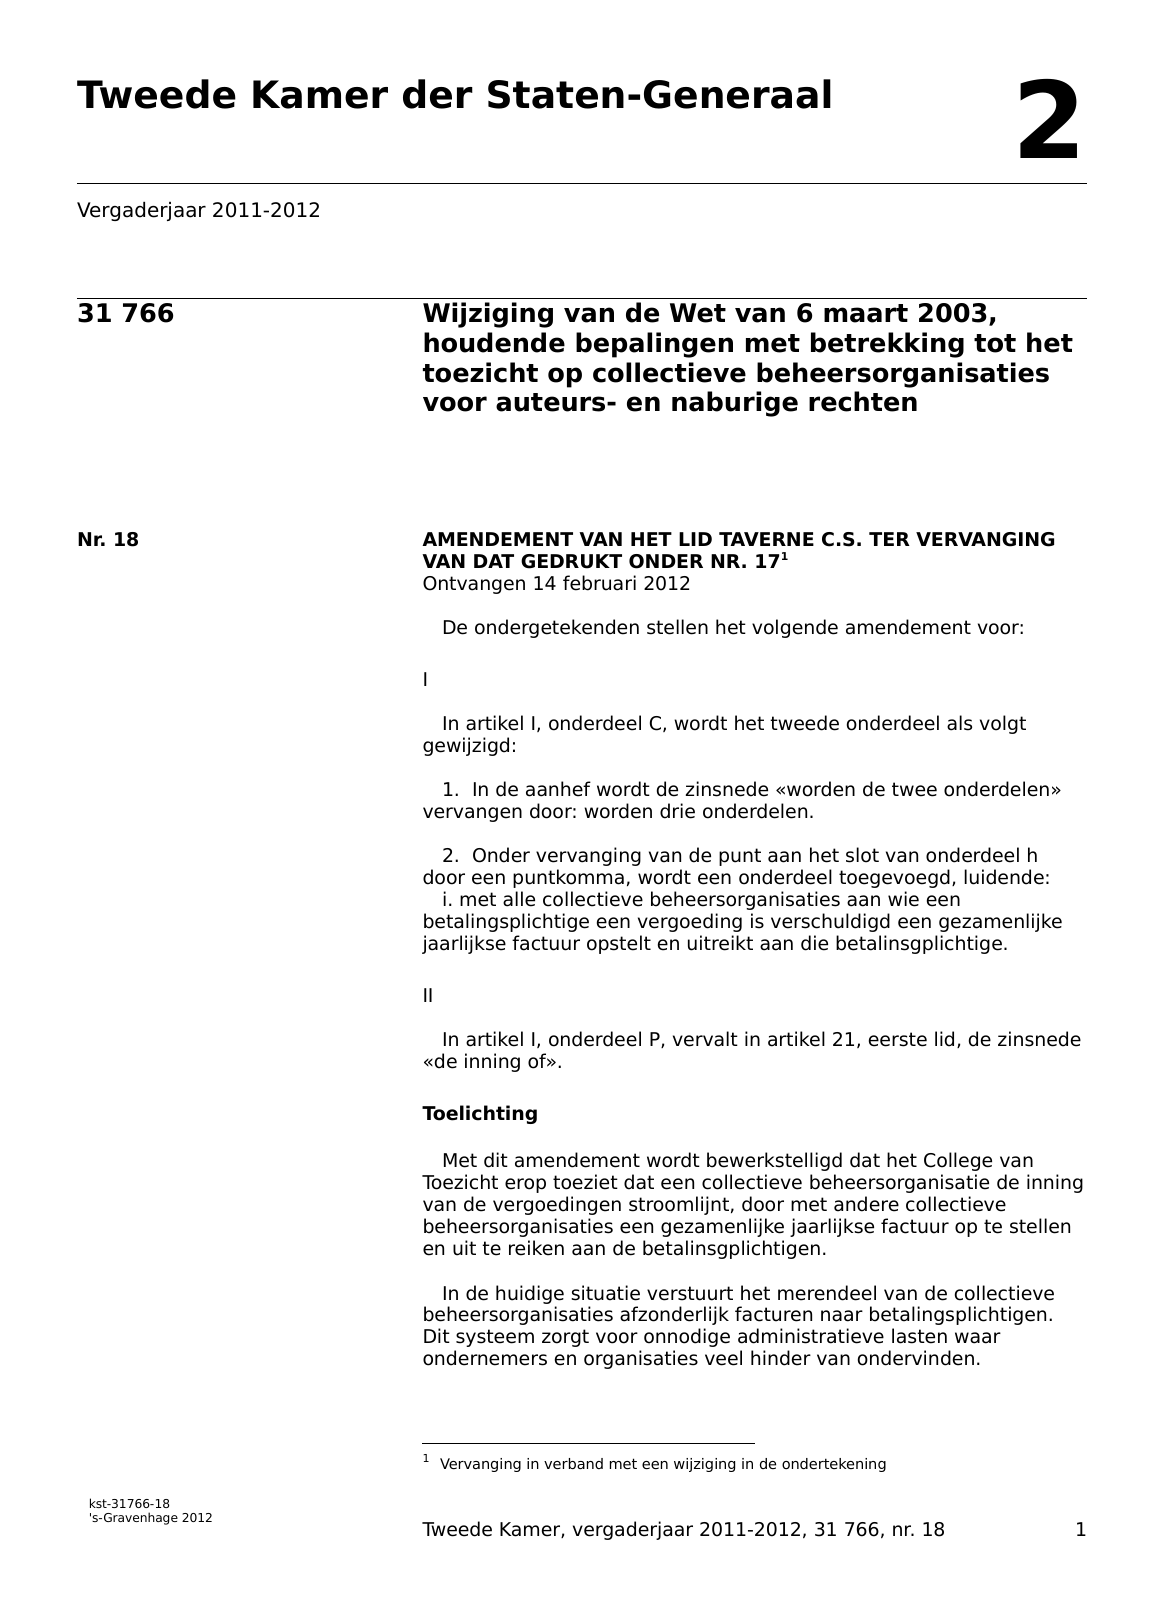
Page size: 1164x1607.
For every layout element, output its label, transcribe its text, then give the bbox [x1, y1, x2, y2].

subtitle Toelichting [422, 1103, 1087, 1125]
table_header Tweede Kamer der Staten-Generaal [77, 59, 886, 183]
subtitle Nr. 18 AMENDEMENT VAN HET LID TAVERNE C.S. TER VERVANGING VAN DAT GEDRUKT ONDER NR. 17 [77, 529, 1087, 573]
text 's-Gravenhage 2012 [88, 1511, 323, 1525]
text i. met alle collectieve beheersorganisaties aan wie een betalingsplichtige een vergoeding is verschuldigd een gezamenlijke jaarlijkse factuur opstelt en uitreikt aan die betalinsgplichtige. [422, 889, 1087, 955]
text Vervanging in verband met een wijziging in de ondertekening [422, 1452, 1087, 1474]
text 2. Onder vervanging van de punt aan het slot van onderdeel h door een puntkomma, wordt een onderdeel toegevoegd, luidende: [422, 845, 1087, 889]
subtitle II [422, 985, 1087, 1007]
text Ontvangen 14 februari 2012 [422, 573, 1087, 595]
text In artikel I, onderdeel P, vervalt in artikel 21, eerste lid, de zinsnede «de inning of». [422, 1029, 1087, 1073]
subtitle I [422, 669, 1087, 691]
text De ondergetekenden stellen het volgende amendement voor: [422, 617, 1087, 639]
text Met dit amendement wordt bewerkstelligd dat het College van Toezicht erop toeziet dat een collectieve beheersorganisatie de inning van de vergoedingen stroomlijnt, door met andere collectieve beheersorganisaties een gezamenlijke jaarlijkse factuur op te stellen en uit te reiken aan de betalinsgplichtigen. [422, 1150, 1087, 1260]
text In artikel I, onderdeel C, wordt het tweede onderdeel als volgt gewijzigd: [422, 713, 1087, 757]
text 1. In de aanhef wordt de zinsnede «worden de twee onderdelen» vervangen door: worden drie onderdelen. [422, 779, 1087, 823]
table_header 2 [886, 59, 1087, 183]
text kst-31766-18 [88, 1497, 323, 1511]
text In de huidige situatie verstuurt het merendeel van de collectieve beheersorganisaties afzonderlijk facturen naar betalingsplichtigen. Dit systeem zorgt voor onnodige administratieve lasten waar ondernemers en organisaties veel hinder van ondervinden. [422, 1282, 1087, 1370]
subtitle 31 766 Wijziging van de Wet van 6 maart 2003, houdende bepalingen met betrekking tot het toezicht op collectieve beheersorganisaties voor auteurs- en naburige rechten [77, 299, 1087, 418]
table_cell Vergaderjaar 2011-2012 [77, 184, 1087, 298]
